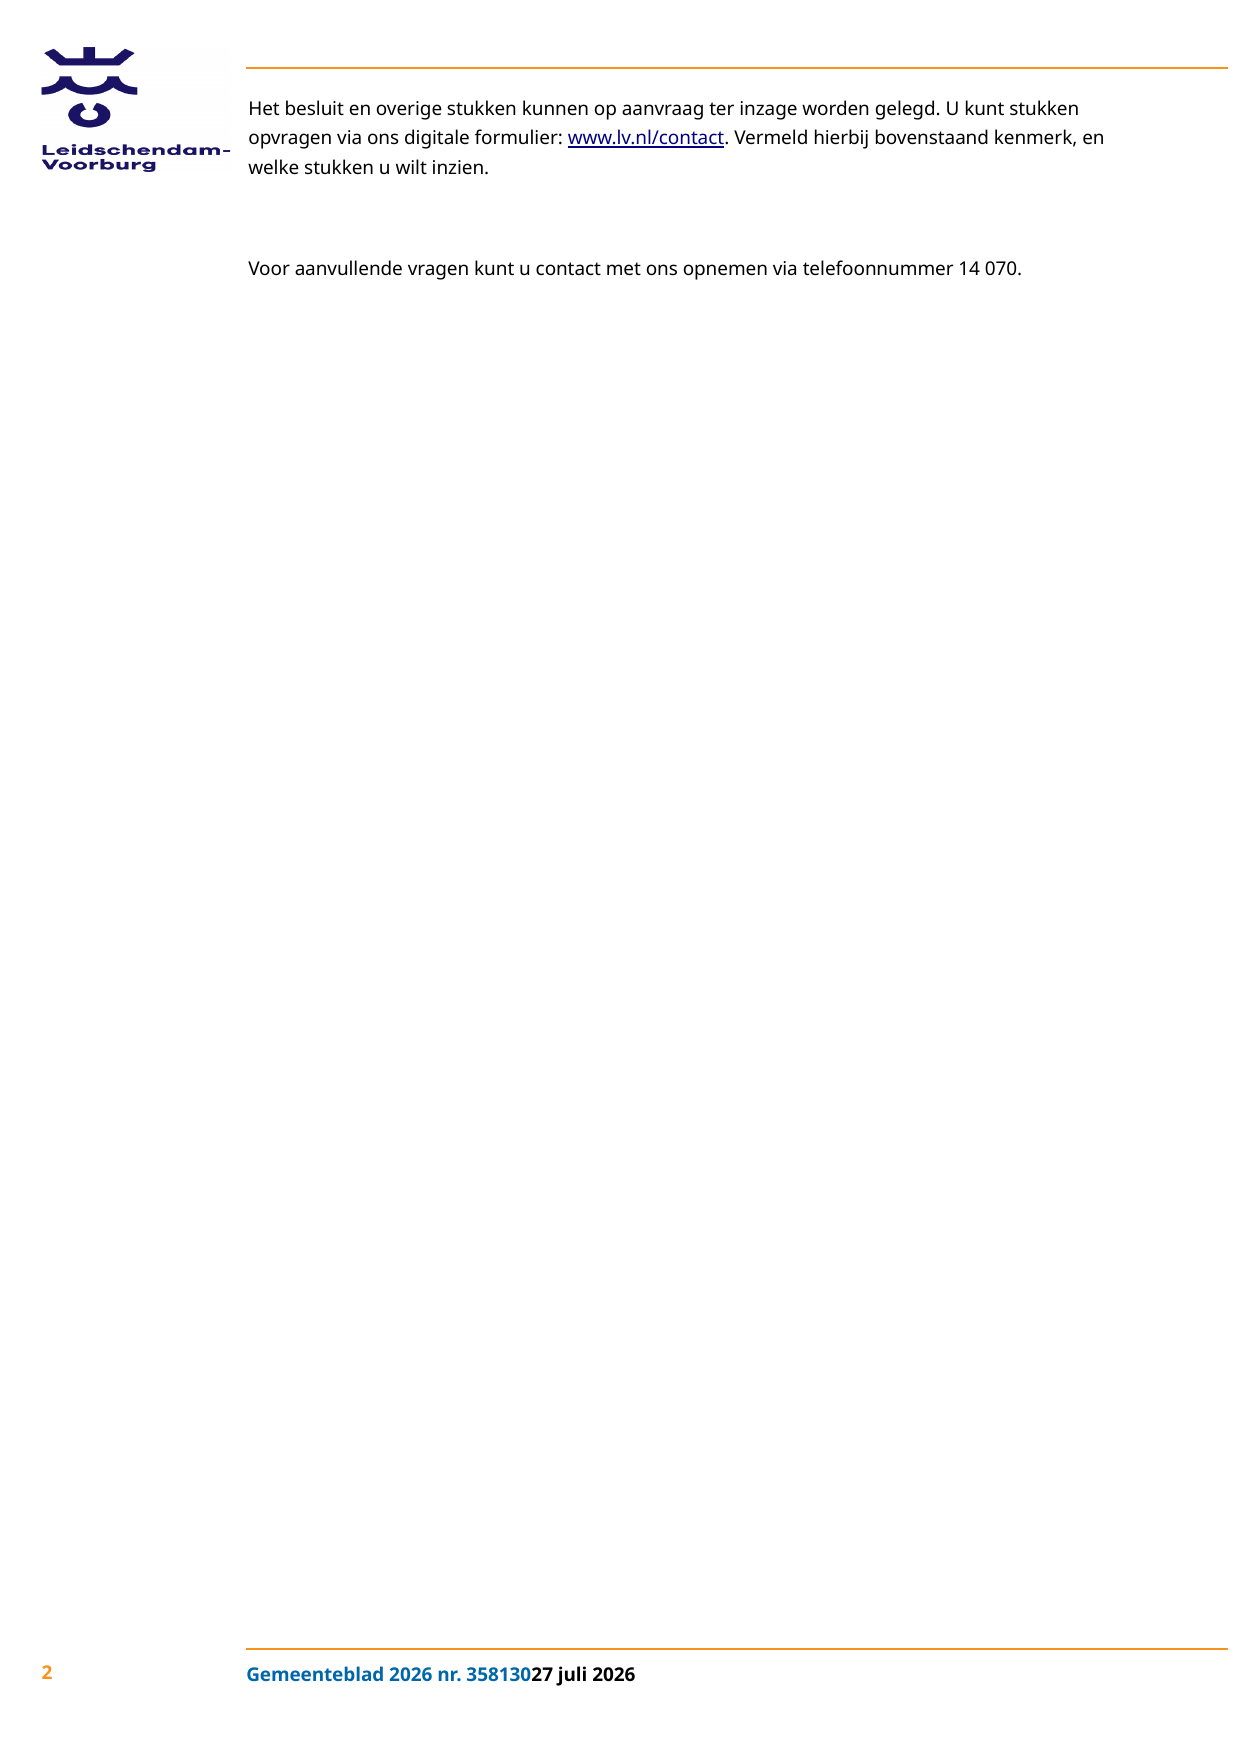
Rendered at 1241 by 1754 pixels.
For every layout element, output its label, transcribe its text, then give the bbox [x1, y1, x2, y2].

text Het besluit en overige stukken kunnen op aanvraag ter inzage worden gelegd. U kunt stukken opvragen via ons digitale formulier: www.lv.nl/contact. Vermeld hierbij bovenstaand kenmerk, en welke stukken u wilt inzien. [248, 95, 1152, 180]
picture [41, 47, 231, 172]
text Voor aanvullende vragen kunt u contact met ons opnemen via telefoonnummer 14 070. [248, 255, 1152, 281]
